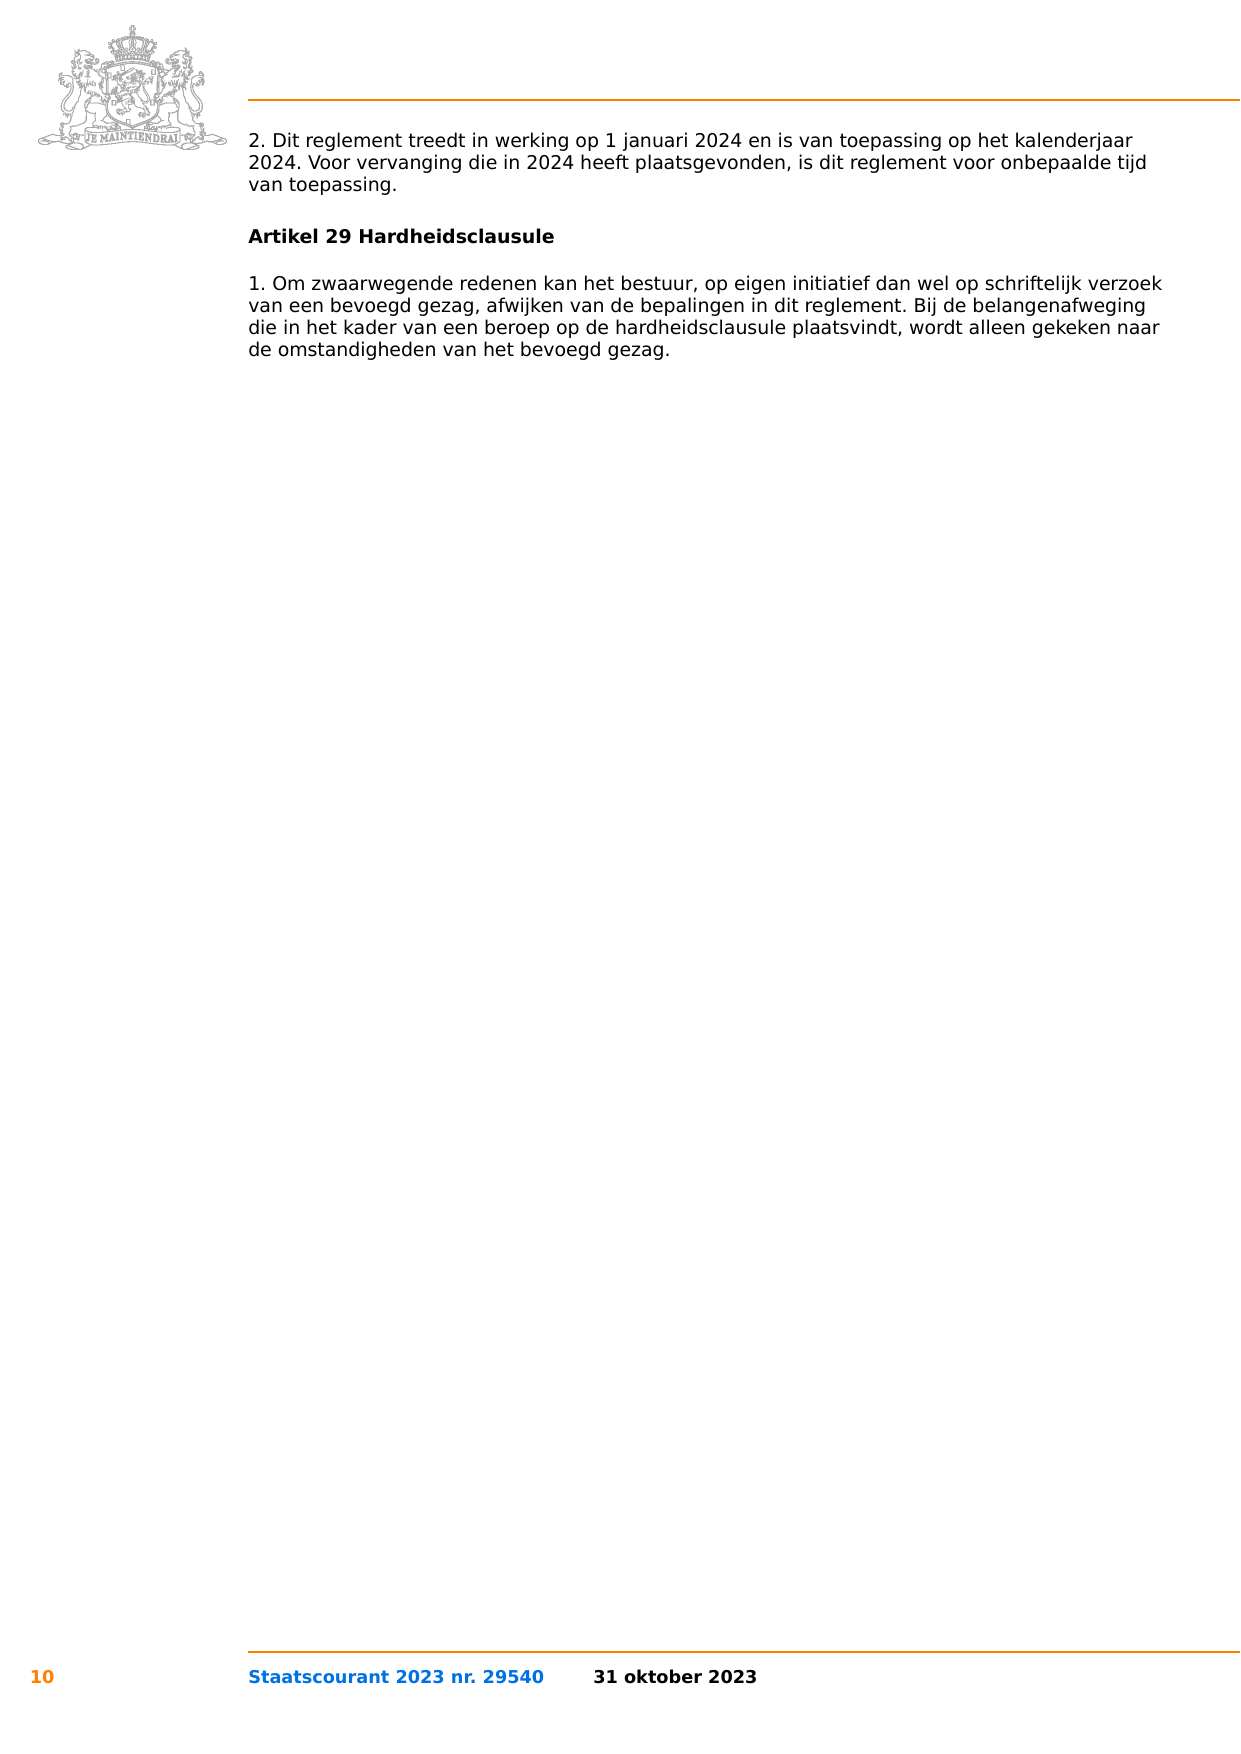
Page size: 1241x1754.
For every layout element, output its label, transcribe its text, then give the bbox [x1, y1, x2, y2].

text 2. Dit reglement treedt in werking op 1 januari 2024 en is van toepassing op het kalenderjaar 2024. Voor vervanging die in 2024 heeft plaatsgevonden, is dit reglement voor onbepaalde tijd van toepassing. [248, 130, 1163, 196]
picture [38, 25, 227, 150]
subtitle Artikel 29 Hardheidsclausule [248, 226, 1163, 248]
text 1. Om zwaarwegende redenen kan het bestuur, op eigen initiatief dan wel op schriftelijk verzoek van een bevoegd gezag, afwijken van de bepalingen in dit reglement. Bij de belangenafweging die in het kader van een beroep op de hardheidsclausule plaatsvindt, wordt alleen gekeken naar de omstandigheden van het bevoegd gezag. [248, 273, 1163, 361]
